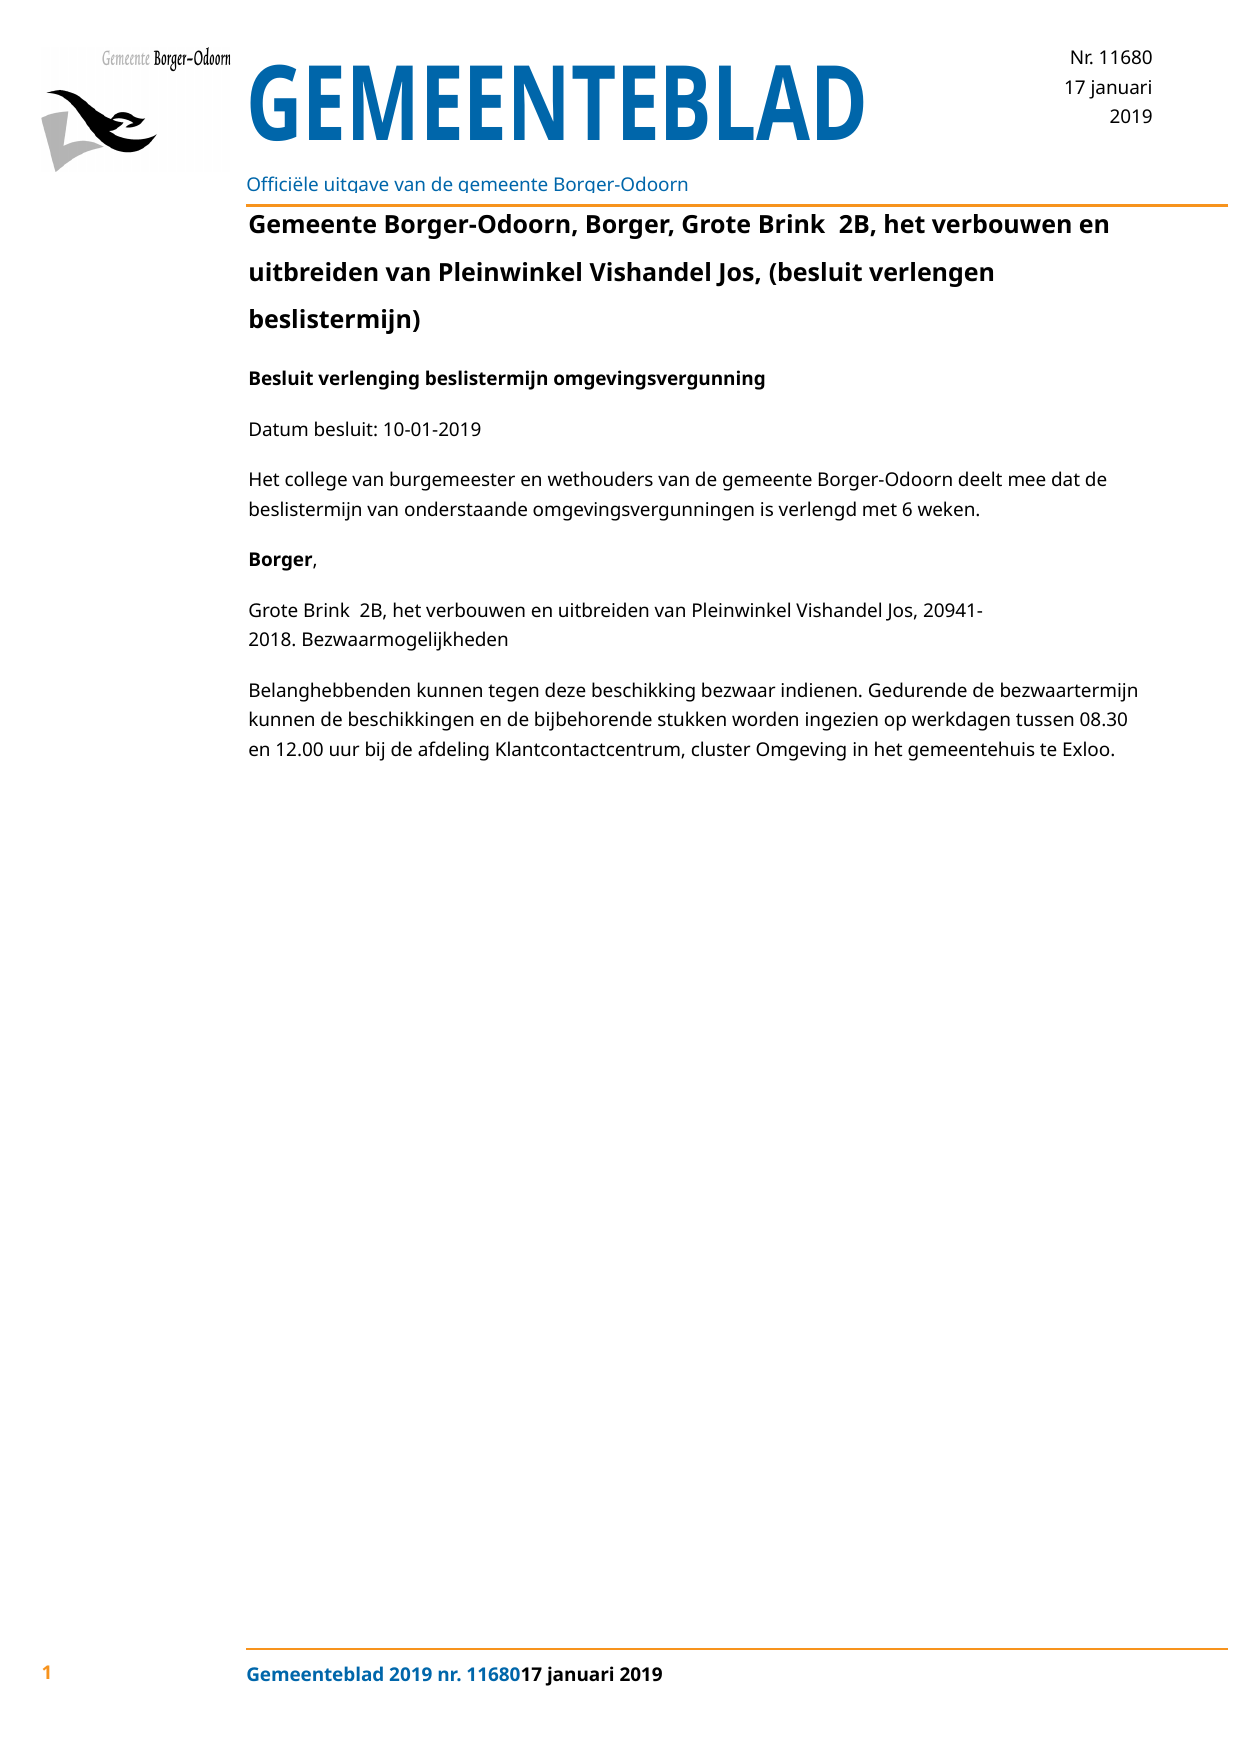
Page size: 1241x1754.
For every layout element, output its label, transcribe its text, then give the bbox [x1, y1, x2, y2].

text Grote Brink 2B, het verbouwen en uitbreiden van Pleinwinkel Vishandel Jos, 20941-2018. Bezwaarmogelijkheden [248, 597, 1152, 652]
text Het college van burgemeester en wethouders van de gemeente Borger-Odoorn deelt mee dat de beslistermijn van onderstaande omgevingsvergunningen is verlengd met 6 weken. [248, 466, 1152, 522]
text Datum besluit: 10-01-2019 [248, 416, 1152, 442]
picture [41, 47, 231, 172]
text Gemeente Borger-Odoorn, Borger, Grote Brink 2B, het verbouwen en uitbreiden van Pleinwinkel Vishandel Jos, (besluit verlengen beslistermijn) [248, 207, 1152, 336]
text Belanghebbenden kunnen tegen deze beschikking bezwaar indienen. Gedurende de bezwaartermijn kunnen de beschikkingen en de bijbehorende stukken worden ingezien op werkdagen tussen 08.30 en 12.00 uur bij de afdeling Klantcontactcentrum, cluster Omgeving in het gemeentehuis te Exloo. [248, 677, 1152, 762]
text Besluit verlenging beslistermijn omgevingsvergunning [248, 366, 1152, 391]
text Borger, [248, 546, 1152, 572]
